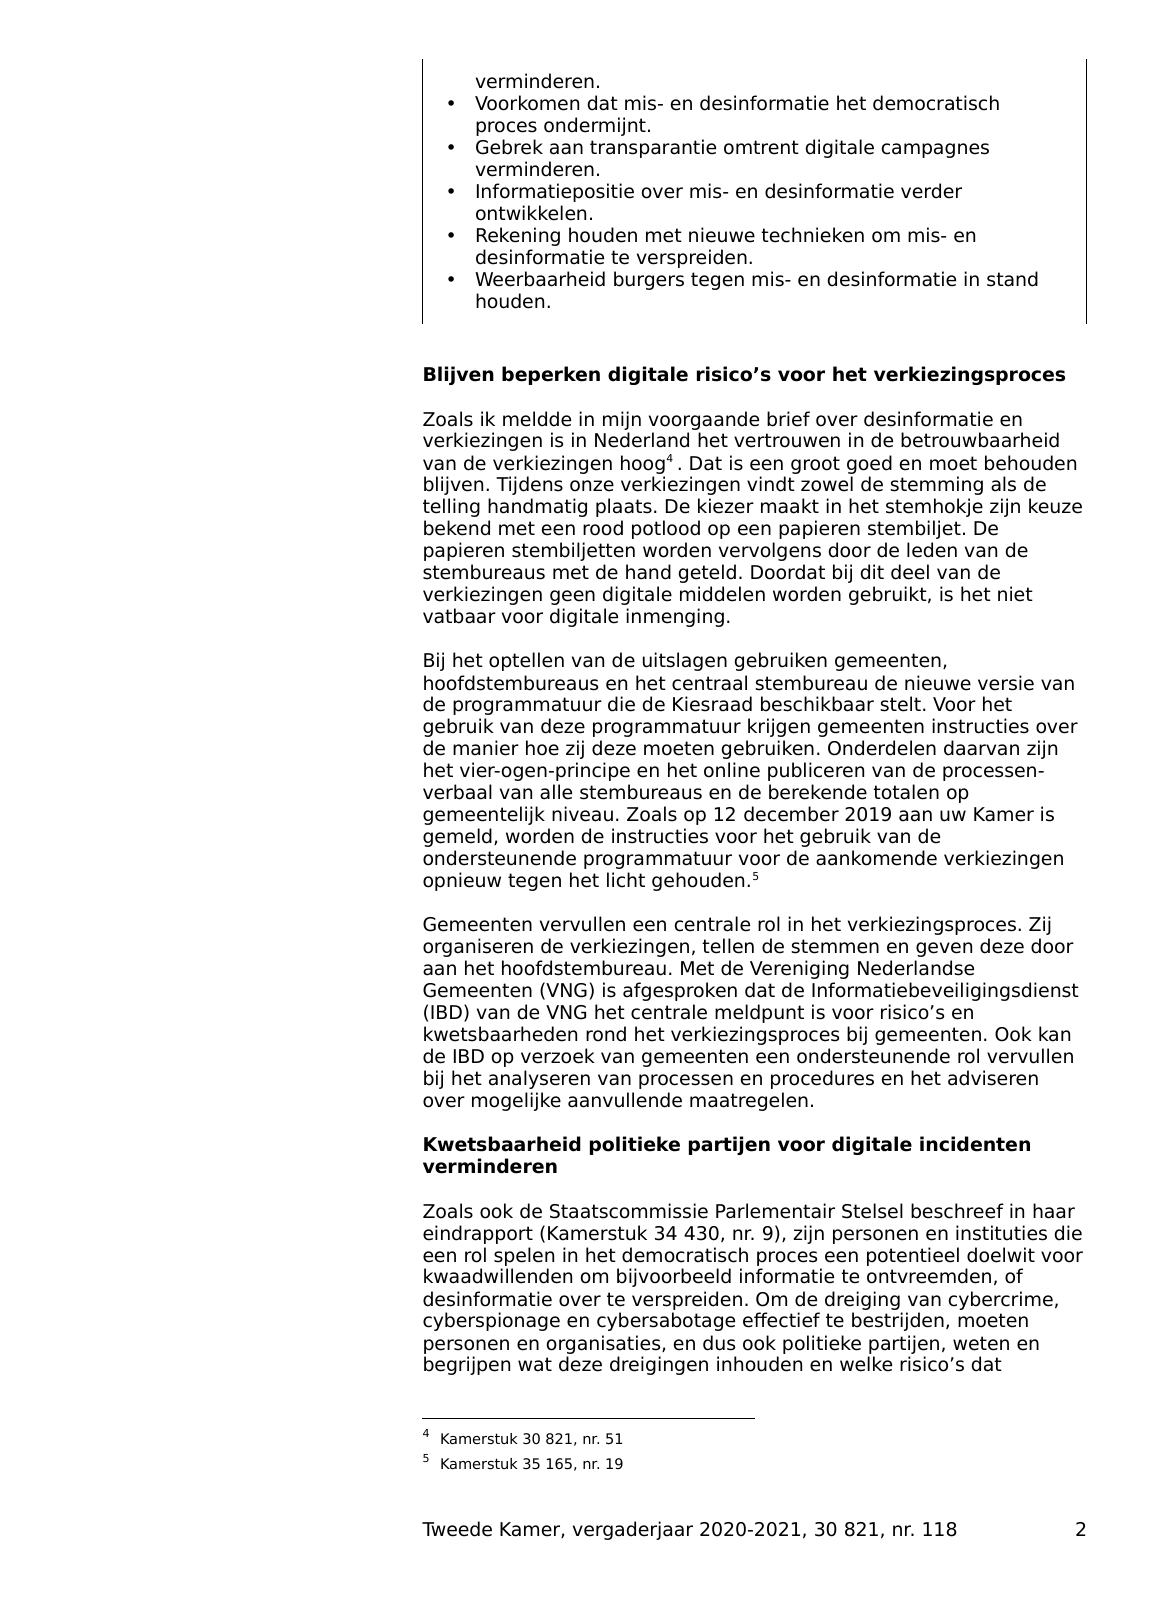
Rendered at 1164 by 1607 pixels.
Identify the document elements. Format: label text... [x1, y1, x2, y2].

text Zoals ook de Staatscommissie Parlementair Stelsel beschreef in haar eindrapport (Kamerstuk 34 430, nr. 9), zijn personen en instituties die een rol spelen in het democratisch proces een potentieel doelwit voor kwaadwillenden om bijvoorbeeld informatie te ontvreemden, of desinformatie over te verspreiden. Om de dreiging van cybercrime, cyberspionage en cybersabotage effectief te bestrijden, moeten personen en organisaties, en dus ook politieke partijen, weten en begrijpen wat deze dreigingen inhouden en welke risico’s dat [422, 1201, 1087, 1376]
subtitle Blijven beperken digitale risico’s voor het verkiezingsproces [422, 364, 1087, 386]
text Kamerstuk 30 821, nr. 51 [422, 1427, 1087, 1449]
text Zoals ik meldde in mijn voorgaande brief over desinformatie en verkiezingen is in Nederland het vertrouwen in de betrouwbaarheid van de verkiezingen hoog. Dat is een groot goed en moet behouden blijven. Tijdens onze verkiezingen vindt zowel de stemming als de telling handmatig plaats. De kiezer maakt in het stemhokje zijn keuze bekend met een rood potlood op een papieren stembiljet. De papieren stembiljetten worden vervolgens door de leden van de stembureaus met de hand geteld. Doordat bij dit deel van de verkiezingen geen digitale middelen worden gebruikt, is het niet vatbaar voor digitale inmenging. [422, 408, 1087, 628]
subtitle Kwetsbaarheid politieke partijen voor digitale incidenten verminderen [422, 1134, 1087, 1178]
text Gemeenten vervullen een centrale rol in het verkiezingsproces. Zij organiseren de verkiezingen, tellen de stemmen en geven deze door aan het hoofdstembureau. Met de Vereniging Nederlandse Gemeenten (VNG) is afgesproken dat de Informatiebeveiligingsdienst (IBD) van de VNG het centrale meldpunt is voor risico’s en kwetsbaarheden rond het verkiezingsproces bij gemeenten. Ook kan de IBD op verzoek van gemeenten een ondersteunende rol vervullen bij het analyseren van processen en procedures en het adviseren over mogelijke aanvullende maatregelen. [422, 914, 1087, 1112]
text Bij het optellen van de uitslagen gebruiken gemeenten, hoofdstembureaus en het centraal stembureau de nieuwe versie van de programmatuur die de Kiesraad beschikbaar stelt. Voor het gebruik van deze programmatuur krijgen gemeenten instructies over de manier hoe zij deze moeten gebruiken. Onderdelen daarvan zijn het vier-ogen-principe en het online publiceren van de processen-verbaal van alle stembureaus en de berekende totalen op gemeentelijk niveau. Zoals op 12 december 2019 aan uw Kamer is gemeld, worden de instructies voor het gebruik van de ondersteunende programmatuur voor de aankomende verkiezingen opnieuw tegen het licht gehouden. [422, 650, 1087, 892]
table_header verminderen. • Voorkomen dat mis- en desinformatie het democratisch proces ondermijnt. • Gebrek aan transparantie omtrent digitale campagnes verminderen. • Informatiepositie over mis- en desinformatie verder ontwikkelen. • Rekening houden met nieuwe technieken om mis- en desinformatie te verspreiden. • Weerbaarheid burgers tegen mis- en desinformatie in stand houden. [423, 59, 1086, 324]
text Kamerstuk 35 165, nr. 19 [422, 1452, 1087, 1474]
